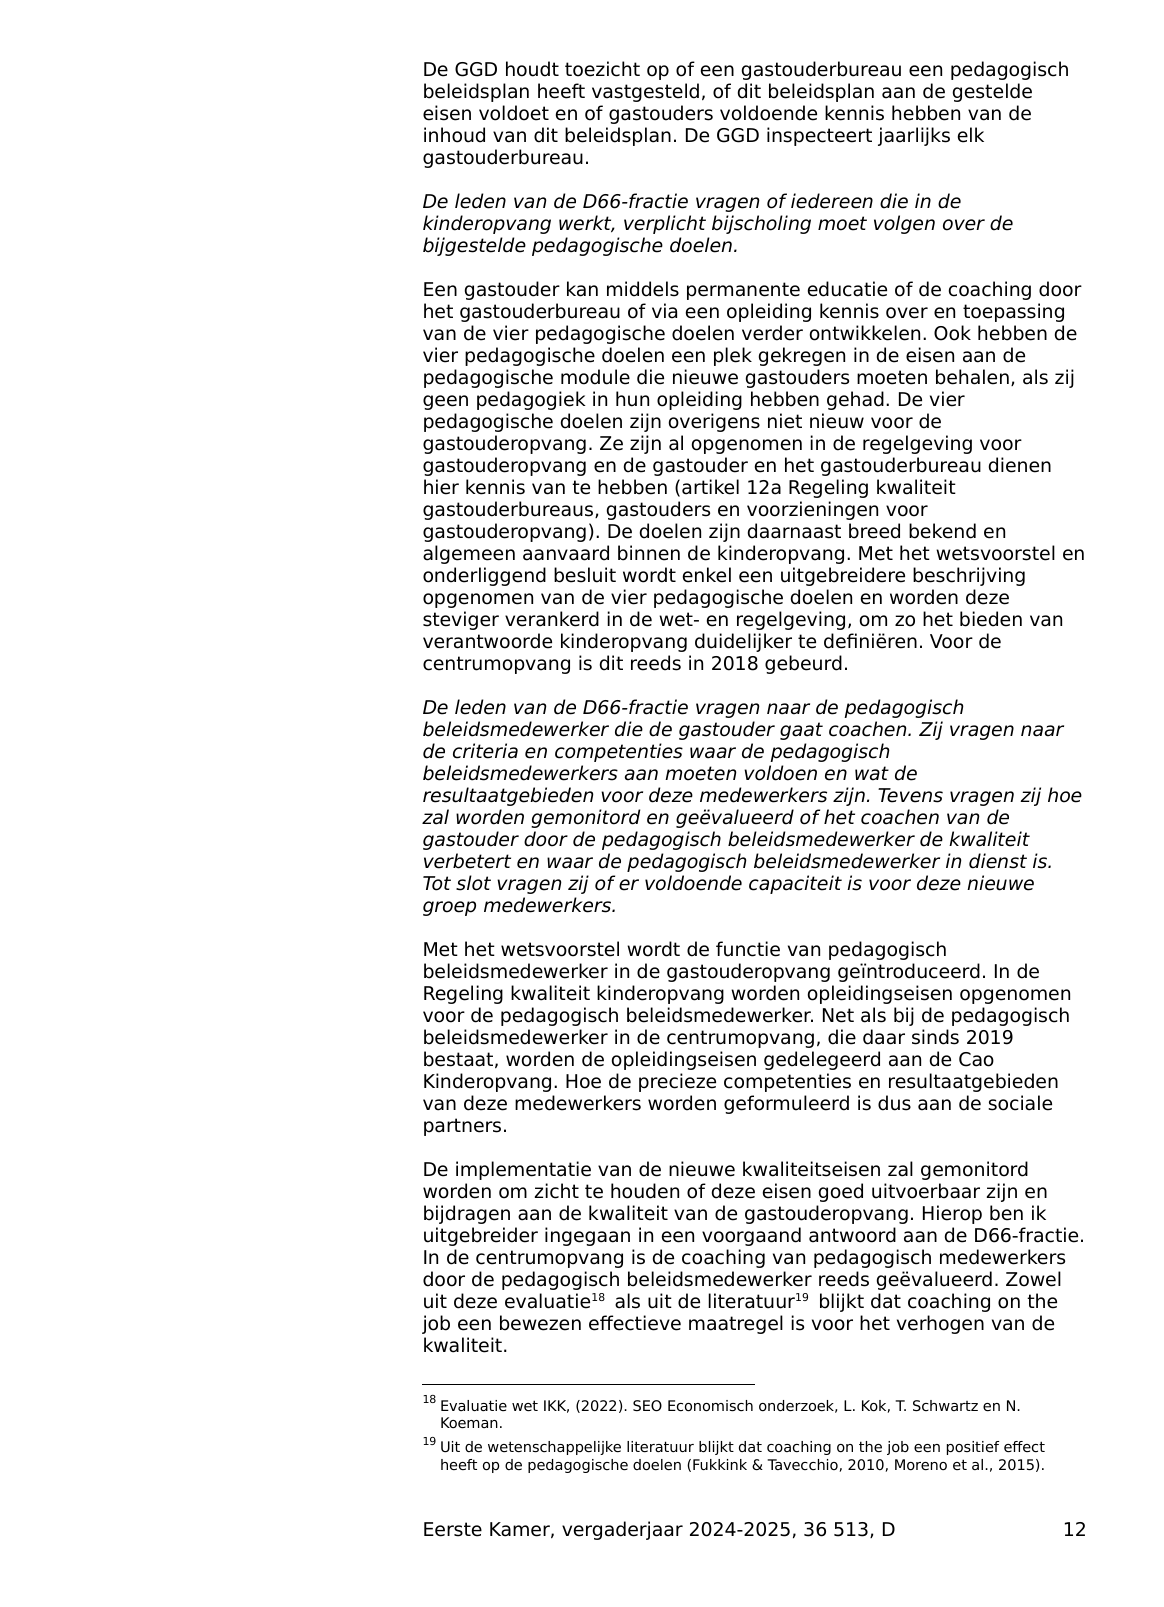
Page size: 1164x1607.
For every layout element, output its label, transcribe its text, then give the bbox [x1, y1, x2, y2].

text Met het wetsvoorstel wordt de functie van pedagogisch beleidsmedewerker in de gastouderopvang geïntroduceerd. In de Regeling kwaliteit kinderopvang worden opleidingseisen opgenomen voor de pedagogisch beleidsmedewerker. Net als bij de pedagogisch beleidsmedewerker in de centrumopvang, die daar sinds 2019 bestaat, worden de opleidingseisen gedelegeerd aan de Cao Kinderopvang. Hoe de precieze competenties en resultaatgebieden van deze medewerkers worden geformuleerd is dus aan de sociale partners. [422, 939, 1087, 1137]
text De implementatie van de nieuwe kwaliteitseisen zal gemonitord worden om zicht te houden of deze eisen goed uitvoerbaar zijn en bijdragen aan de kwaliteit van de gastouderopvang. Hierop ben ik uitgebreider ingegaan in een voorgaand antwoord aan de D66-fractie. In de centrumopvang is de coaching van pedagogisch medewerkers door de pedagogisch beleidsmedewerker reeds geëvalueerd. Zowel uit deze evaluatie als uit de literatuur blijkt dat coaching on the job een bewezen effectieve maatregel is voor het verhogen van de kwaliteit. [422, 1159, 1087, 1357]
text De GGD houdt toezicht op of een gastouderbureau een pedagogisch beleidsplan heeft vastgesteld, of dit beleidsplan aan de gestelde eisen voldoet en of gastouders voldoende kennis hebben van de inhoud van dit beleidsplan. De GGD inspecteert jaarlijks elk gastouderbureau. [422, 59, 1087, 169]
text Een gastouder kan middels permanente educatie of de coaching door het gastouderbureau of via een opleiding kennis over en toepassing van de vier pedagogische doelen verder ontwikkelen. Ook hebben de vier pedagogische doelen een plek gekregen in de eisen aan de pedagogische module die nieuwe gastouders moeten behalen, als zij geen pedagogiek in hun opleiding hebben gehad. De vier pedagogische doelen zijn overigens niet nieuw voor de gastouderopvang. Ze zijn al opgenomen in de regelgeving voor gastouderopvang en de gastouder en het gastouderbureau dienen hier kennis van te hebben (artikel 12a Regeling kwaliteit gastouderbureaus, gastouders en voorzieningen voor gastouderopvang). De doelen zijn daarnaast breed bekend en algemeen aanvaard binnen de kinderopvang. Met het wetsvoorstel en onderliggend besluit wordt enkel een uitgebreidere beschrijving opgenomen van de vier pedagogische doelen en worden deze steviger verankerd in de wet- en regelgeving, om zo het bieden van verantwoorde kinderopvang duidelijker te definiëren. Voor de centrumopvang is dit reeds in 2018 gebeurd. [422, 279, 1087, 675]
text De leden van de D66-fractie vragen naar de pedagogisch beleidsmedewerker die de gastouder gaat coachen. Zij vragen naar de criteria en competenties waar de pedagogisch beleidsmedewerkers aan moeten voldoen en wat de resultaatgebieden voor deze medewerkers zijn. Tevens vragen zij hoe zal worden gemonitord en geëvalueerd of het coachen van de gastouder door de pedagogisch beleidsmedewerker de kwaliteit verbetert en waar de pedagogisch beleidsmedewerker in dienst is. Tot slot vragen zij of er voldoende capaciteit is voor deze nieuwe groep medewerkers. [422, 697, 1087, 917]
text Evaluatie wet IKK, (2022). SEO Economisch onderzoek, L. Kok, T. Schwartz en N. Koeman. [422, 1393, 1087, 1432]
text De leden van de D66-fractie vragen of iedereen die in de kinderopvang werkt, verplicht bijscholing moet volgen over de bijgestelde pedagogische doelen. [422, 191, 1087, 257]
text Uit de wetenschappelijke literatuur blijkt dat coaching on the job een positief effect heeft op de pedagogische doelen (Fukkink & Tavecchio, 2010, Moreno et al., 2015). [422, 1435, 1087, 1474]
